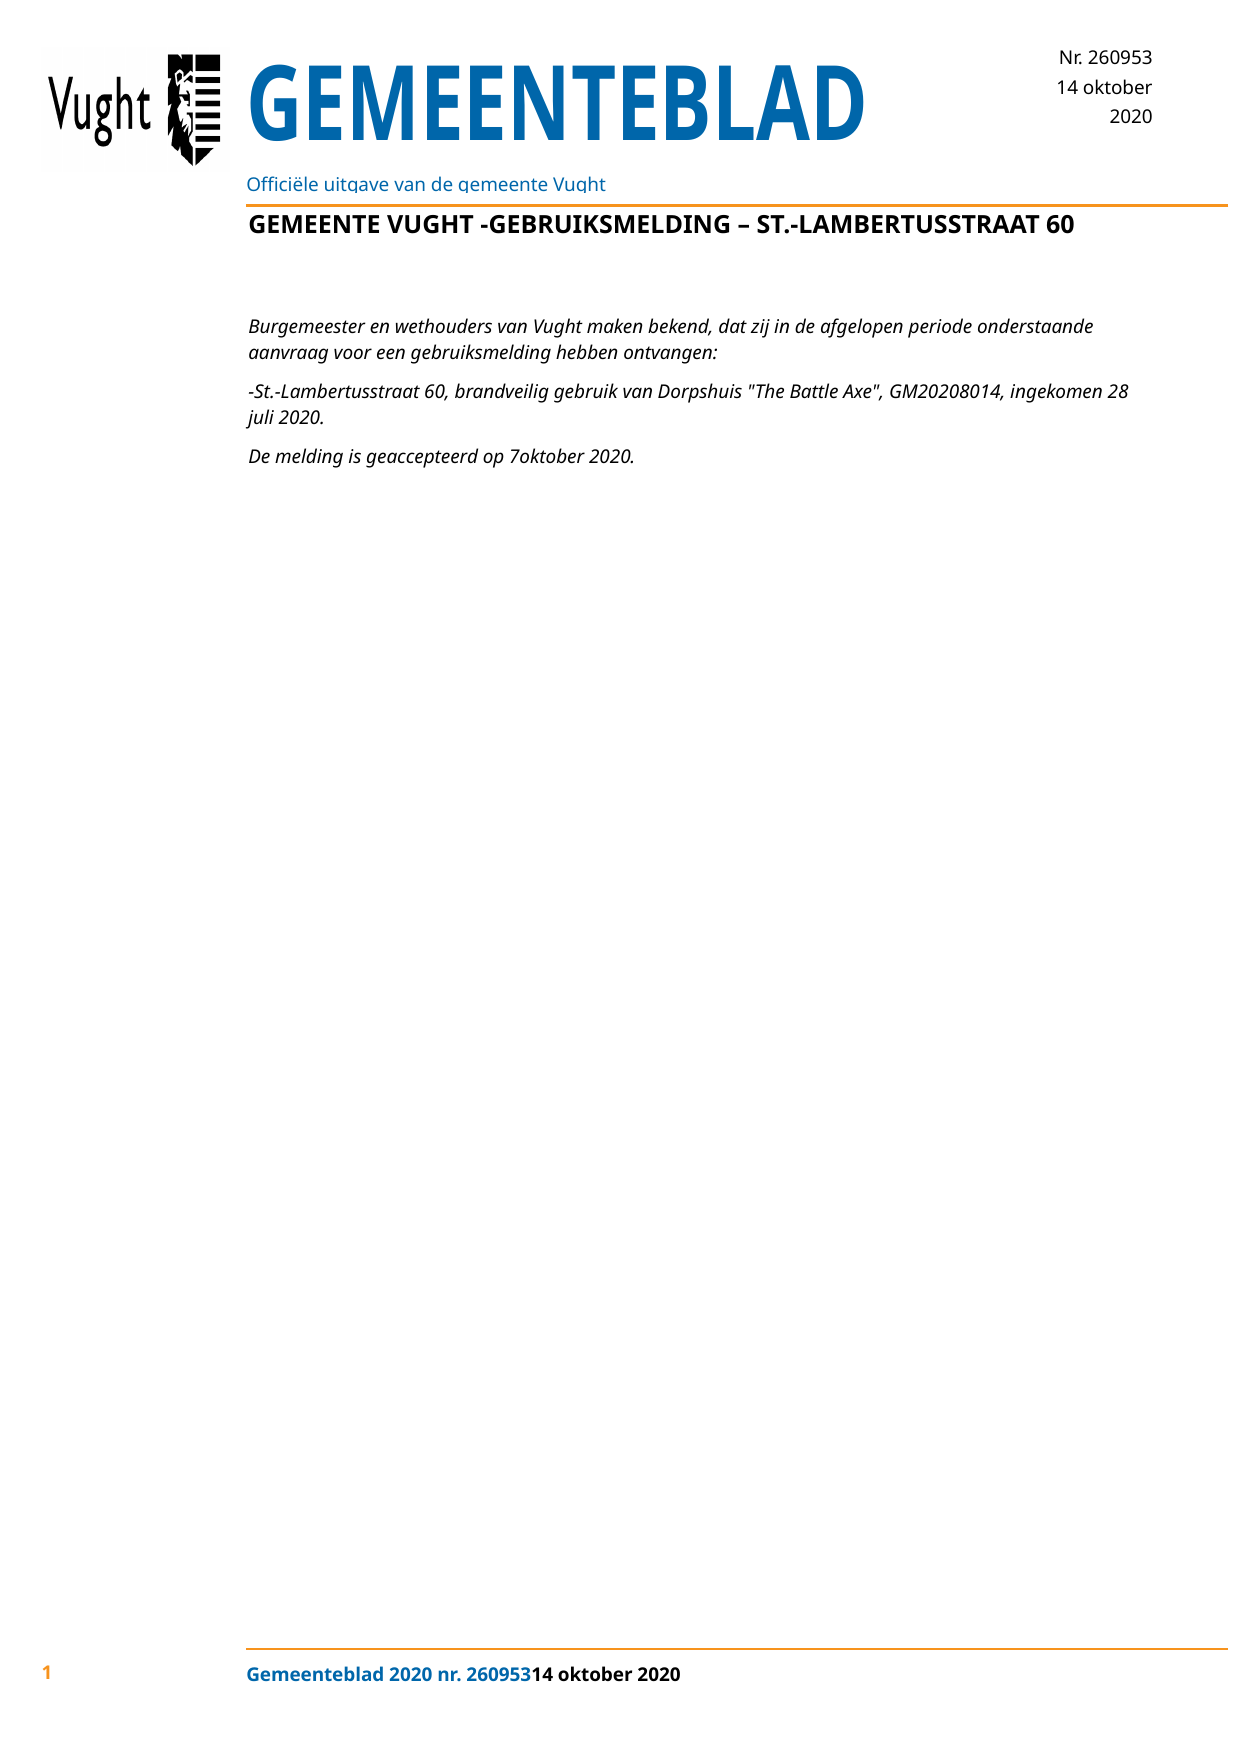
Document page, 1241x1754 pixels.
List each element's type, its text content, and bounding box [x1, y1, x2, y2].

text GEMEENTE VUGHT -GEBRUIKSMELDING – ST.-LAMBERTUSSTRAAT 60 [248, 207, 1152, 241]
picture [41, 47, 231, 172]
text De melding is geaccepteerd op 7oktober 2020. [248, 443, 1152, 469]
text -St.-Lambertusstraat 60, brandveilig gebruik van Dorpshuis "The Battle Axe", GM20208014, ingekomen 28 juli 2020. [248, 378, 1152, 430]
text Burgemeester en wethouders van Vught maken bekend, dat zij in de afgelopen periode onderstaande aanvraag voor een gebruiksmelding hebben ontvangen: [248, 313, 1152, 365]
